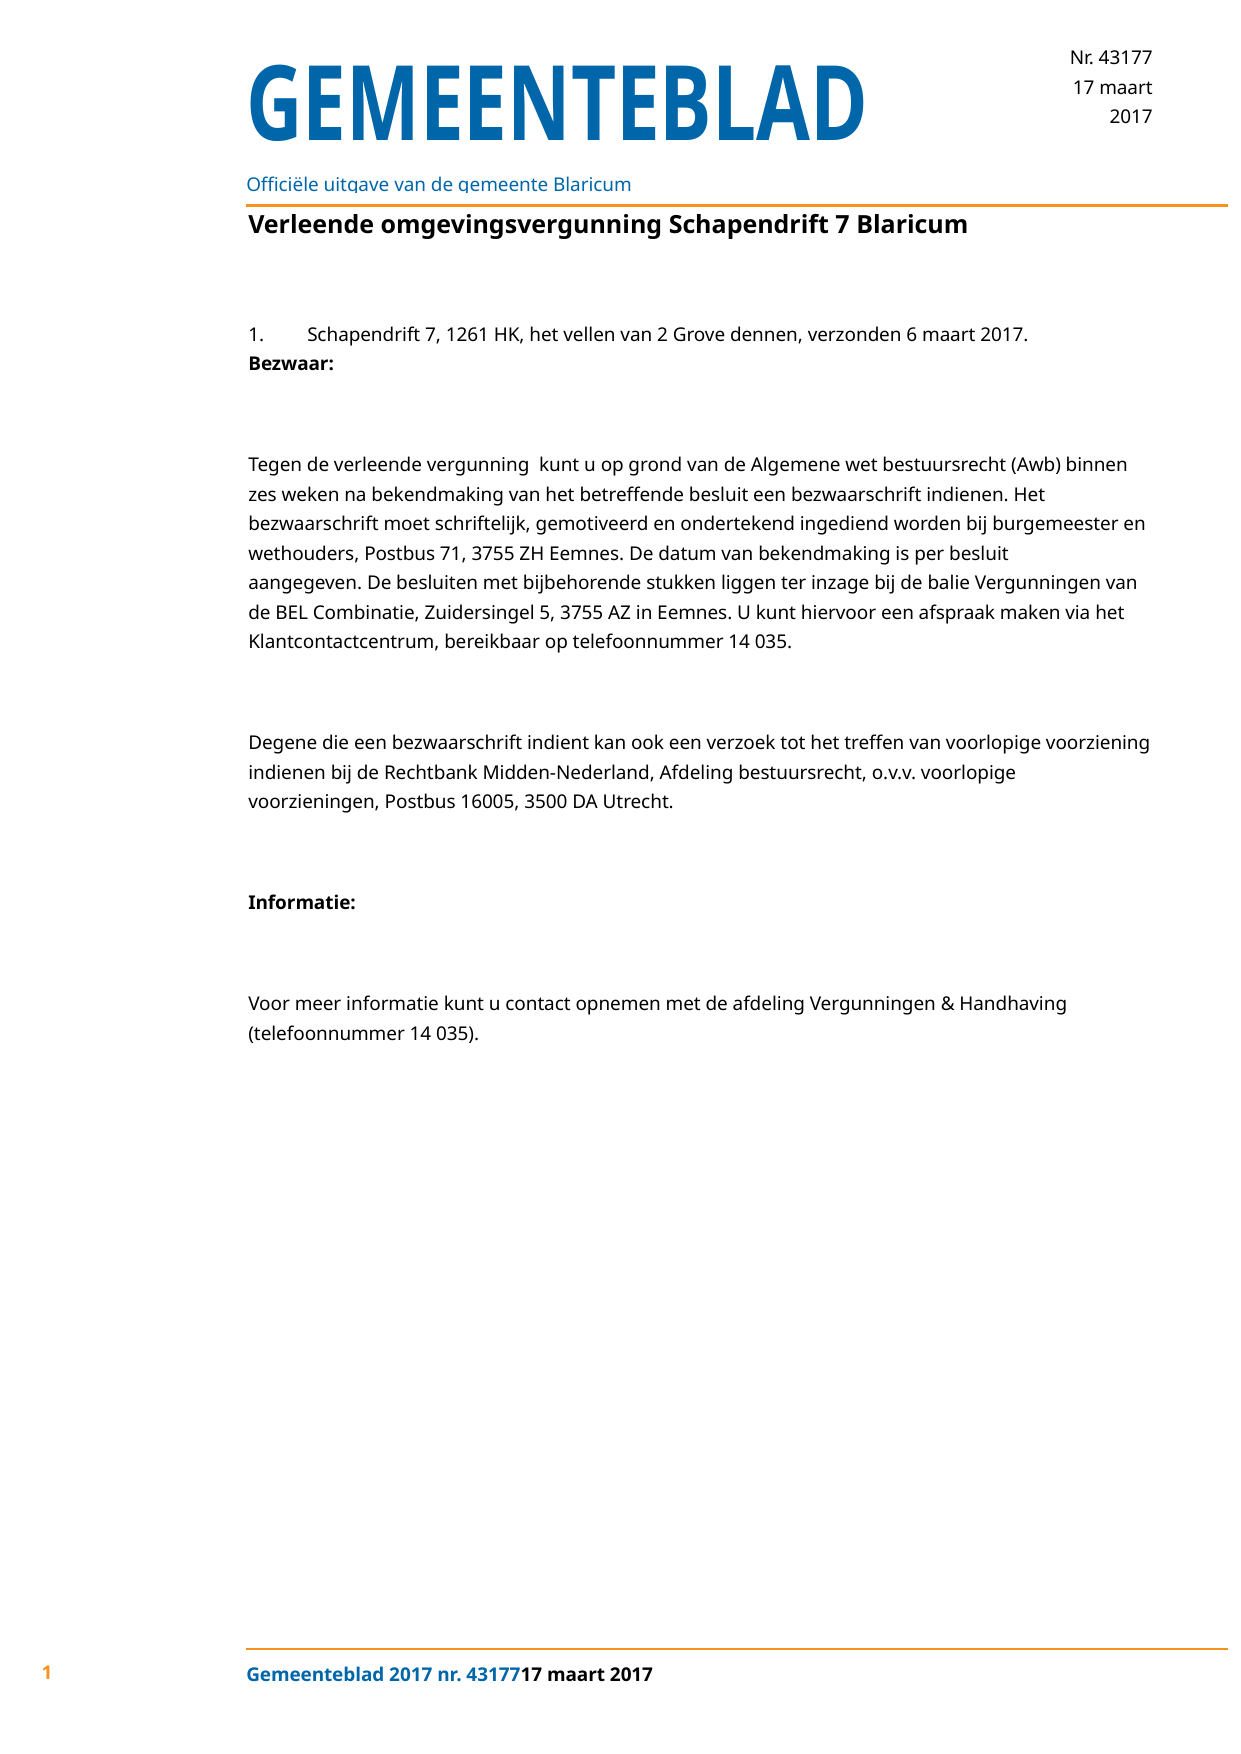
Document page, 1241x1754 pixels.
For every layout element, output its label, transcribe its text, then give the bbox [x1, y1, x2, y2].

picture [41, 47, 231, 172]
list Schapendrift 7, 1261 HK, het vellen van 2 Grove dennen, verzonden 6 maart 2017. [248, 321, 1152, 346]
text Tegen de verleende vergunning kunt u op grond van de Algemene wet bestuursrecht (Awb) binnen zes weken na bekendmaking van het betreffende besluit een bezwaarschrift indienen. Het bezwaarschrift moet schriftelijk, gemotiveerd en ondertekend ingediend worden bij burgemeester en wethouders, Postbus 71, 3755 ZH Eemnes. De datum van bekendmaking is per besluit aangegeven. De besluiten met bijbehorende stukken liggen ter inzage bij de balie Vergunningen van de BEL Combinatie, Zuidersingel 5, 3755 AZ in Eemnes. U kunt hiervoor een afspraak maken via het Klantcontactcentrum, bereikbaar op telefoonnummer 14 035. [248, 451, 1152, 654]
text Verleende omgevingsvergunning Schapendrift 7 Blaricum [248, 207, 1152, 241]
text Voor meer informatie kunt u contact opnemen met de afdeling Vergunningen & Handhaving (telefoonnummer 14 035). [248, 990, 1152, 1046]
text Degene die een bezwaarschrift indient kan ook een verzoek tot het treffen van voorlopige voorziening indienen bij de Rechtbank Midden-Nederland, Afdeling bestuursrecht, o.v.v. voorlopige voorzieningen, Postbus 16005, 3500 DA Utrecht. [248, 729, 1152, 814]
text Bezwaar: [248, 350, 1152, 376]
text Informatie: [248, 889, 1152, 915]
